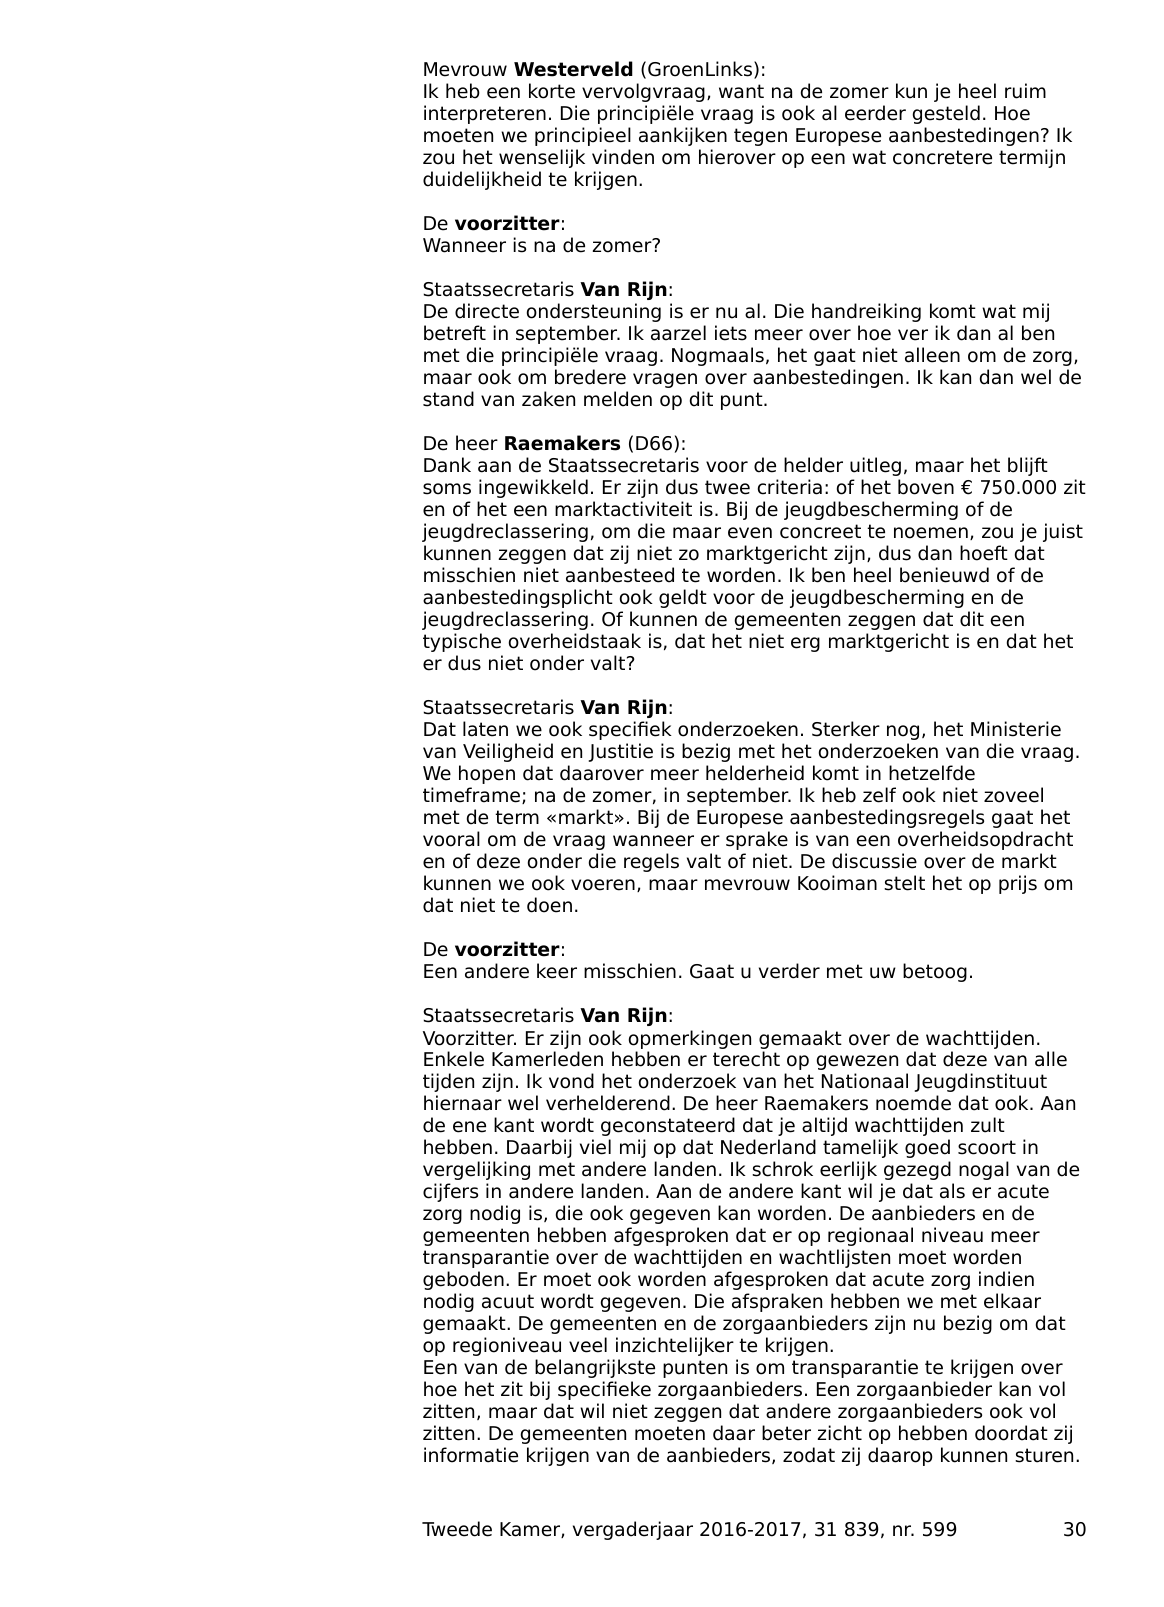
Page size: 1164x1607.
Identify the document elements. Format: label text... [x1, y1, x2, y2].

text Voorzitter. Er zijn ook opmerkingen gemaakt over de wachttijden. Enkele Kamerleden hebben er terecht op gewezen dat deze van alle tijden zijn. Ik vond het onderzoek van het Nationaal Jeugdinstituut hiernaar wel verhelderend. De heer Raemakers noemde dat ook. Aan de ene kant wordt geconstateerd dat je altijd wachttijden zult hebben. Daarbij viel mij op dat Nederland tamelijk goed scoort in vergelijking met andere landen. Ik schrok eerlijk gezegd nogal van de cijfers in andere landen. Aan de andere kant wil je dat als er acute zorg nodig is, die ook gegeven kan worden. De aanbieders en de gemeenten hebben afgesproken dat er op regionaal niveau meer transparantie over de wachttijden en wachtlijsten moet worden geboden. Er moet ook worden afgesproken dat acute zorg indien nodig acuut wordt gegeven. Die afspraken hebben we met elkaar gemaakt. De gemeenten en de zorgaanbieders zijn nu bezig om dat op regioniveau veel inzichtelijker te krijgen. [422, 1027, 1087, 1357]
text De directe ondersteuning is er nu al. Die handreiking komt wat mij betreft in september. Ik aarzel iets meer over hoe ver ik dan al ben met die principiële vraag. Nogmaals, het gaat niet alleen om de zorg, maar ook om bredere vragen over aanbestedingen. Ik kan dan wel de stand van zaken melden op dit punt. [422, 301, 1087, 411]
text De voorzitter: [422, 213, 1087, 235]
text Ik heb een korte vervolgvraag, want na de zomer kun je heel ruim interpreteren. Die principiële vraag is ook al eerder gesteld. Hoe moeten we principieel aankijken tegen Europese aanbestedingen? Ik zou het wenselijk vinden om hierover op een wat concretere termijn duidelijkheid te krijgen. [422, 81, 1087, 191]
text Dat laten we ook specifiek onderzoeken. Sterker nog, het Ministerie van Veiligheid en Justitie is bezig met het onderzoeken van die vraag. We hopen dat daarover meer helderheid komt in hetzelfde timeframe; na de zomer, in september. Ik heb zelf ook niet zoveel met de term «markt». Bij de Europese aanbestedingsregels gaat het vooral om de vraag wanneer er sprake is van een overheidsopdracht en of deze onder die regels valt of niet. De discussie over de markt kunnen we ook voeren, maar mevrouw Kooiman stelt het op prijs om dat niet te doen. [422, 719, 1087, 917]
text Mevrouw Westerveld (GroenLinks): [422, 59, 1087, 81]
text Dank aan de Staatssecretaris voor de helder uitleg, maar het blijft soms ingewikkeld. Er zijn dus twee criteria: of het boven € 750.000 zit en of het een marktactiviteit is. Bij de jeugdbescherming of de jeugdreclassering, om die maar even concreet te noemen, zou je juist kunnen zeggen dat zij niet zo marktgericht zijn, dus dan hoeft dat misschien niet aanbesteed te worden. Ik ben heel benieuwd of de aanbestedingsplicht ook geldt voor de jeugdbescherming en de jeugdreclassering. Of kunnen de gemeenten zeggen dat dit een typische overheidstaak is, dat het niet erg marktgericht is en dat het er dus niet onder valt? [422, 455, 1087, 675]
text Staatssecretaris Van Rijn: [422, 279, 1087, 301]
text Staatssecretaris Van Rijn: [422, 697, 1087, 719]
text Een van de belangrijkste punten is om transparantie te krijgen over hoe het zit bij specifieke zorgaanbieders. Een zorgaanbieder kan vol zitten, maar dat wil niet zeggen dat andere zorgaanbieders ook vol zitten. De gemeenten moeten daar beter zicht op hebben doordat zij informatie krijgen van de aanbieders, zodat zij daarop kunnen sturen. [422, 1357, 1087, 1467]
text De voorzitter: [422, 939, 1087, 961]
text De heer Raemakers (D66): [422, 433, 1087, 455]
text Een andere keer misschien. Gaat u verder met uw betoog. [422, 961, 1087, 983]
text Staatssecretaris Van Rijn: [422, 1005, 1087, 1027]
text Wanneer is na de zomer? [422, 235, 1087, 257]
